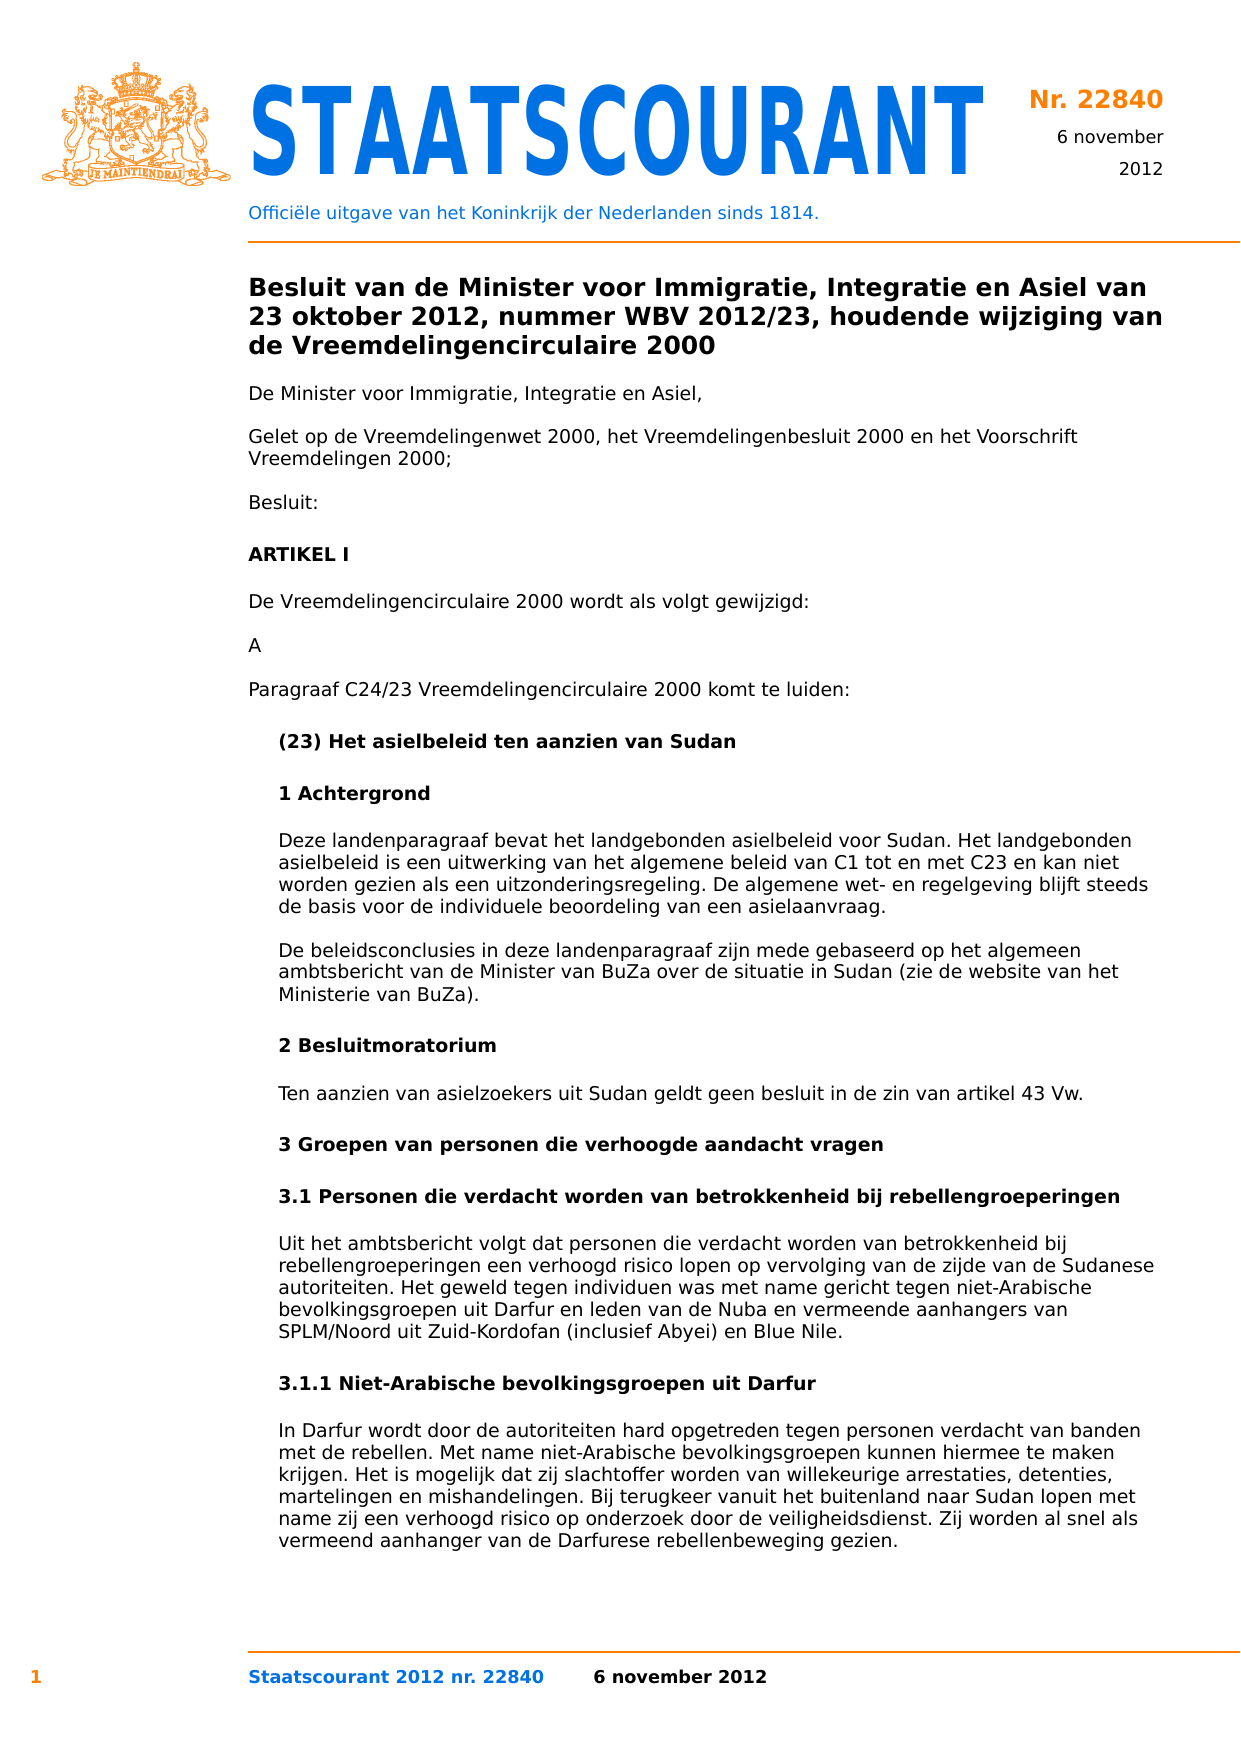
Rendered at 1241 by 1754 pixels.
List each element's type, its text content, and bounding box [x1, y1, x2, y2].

table_cell Officiële uitgave van het Koninkrijk der Nederlanden sinds 1814. [248, 203, 1240, 241]
text Gelet op de Vreemdelingenwet 2000, het Vreemdelingenbesluit 2000 en het Voorschrift Vreemdelingen 2000; [248, 426, 1163, 470]
text In Darfur wordt door de autoriteiten hard opgetreden tegen personen verdacht van banden met de rebellen. Met name niet-Arabische bevolkingsgroepen kunnen hiermee te maken krijgen. Het is mogelijk dat zij slachtoffer worden van willekeurige arrestaties, detenties, martelingen en mishandelingen. Bij terugkeer vanuit het buitenland naar Sudan lopen met name zij een verhoogd risico op onderzoek door de veiligheidsdienst. Zij worden al snel als vermeend aanhanger van de Darfurese rebellenbeweging gezien. [278, 1420, 1163, 1552]
text A [248, 635, 1163, 657]
table_cell 6 november [998, 121, 1240, 153]
subtitle 2 Besluitmoratorium [278, 1035, 1163, 1057]
text Uit het ambtsbericht volgt dat personen die verdacht worden van betrokkenheid bij rebellengroeperingen een verhoogd risico lopen op vervolging van de zijde van de Sudanese autoriteiten. Het geweld tegen individuen was met name gericht tegen niet-Arabische bevolkingsgroepen uit Darfur en leden van de Nuba en vermeende aanhangers van SPLM/Noord uit Zuid-Kordofan (inclusief Abyei) en Blue Nile. [278, 1233, 1163, 1343]
text Deze landenparagraaf bevat het landgebonden asielbeleid voor Sudan. Het landgebonden asielbeleid is een uitwerking van het algemene beleid van C1 tot en met C23 en kan niet worden gezien als een uitzonderingsregeling. De algemene wet- en regelgeving blijft steeds de basis voor de individuele beoordeling van een asielaanvraag. [278, 830, 1163, 918]
text Paragraaf C24/23 Vreemdelingencirculaire 2000 komt te luiden: [248, 679, 1163, 701]
subtitle (23) Het asielbeleid ten aanzien van Sudan [278, 731, 1163, 753]
text Besluit: [248, 492, 1163, 514]
subtitle 3 Groepen van personen die verhoogde aandacht vragen [278, 1134, 1163, 1156]
table_cell 2012 [998, 153, 1240, 203]
subtitle ARTIKEL I [248, 544, 1163, 566]
text Ten aanzien van asielzoekers uit Sudan geldt geen besluit in de zin van artikel 43 Vw. [278, 1082, 1163, 1104]
text De beleidsconclusies in deze landenparagraaf zijn mede gebaseerd op het algemeen ambtsbericht van de Minister van BuZa over de situatie in Sudan (zie de website van het Ministerie van BuZa). [278, 939, 1163, 1005]
subtitle 3.1.1 Niet-Arabische bevolkingsgroepen uit Darfur [278, 1373, 1163, 1395]
subtitle 3.1 Personen die verdacht worden van betrokkenheid bij rebellengroeperingen [278, 1186, 1163, 1208]
table_header [25, 62, 248, 241]
picture [41, 62, 231, 186]
text De Vreemdelingencirculaire 2000 wordt als volgt gewijzigd: [248, 591, 1163, 613]
text De Minister voor Immigratie, Integratie en Asiel, [248, 382, 1163, 404]
table_header Nr. 22840 [998, 62, 1240, 121]
subtitle 1 Achtergrond [278, 783, 1163, 805]
subtitle Besluit van de Minister voor Immigratie, Integratie en Asiel van 23 oktober 2012, nummer WBV 2012/23, houdende wijziging van de Vreemdelingencirculaire 2000 [248, 273, 1163, 361]
table_header STAATSCOURANT [248, 62, 998, 203]
